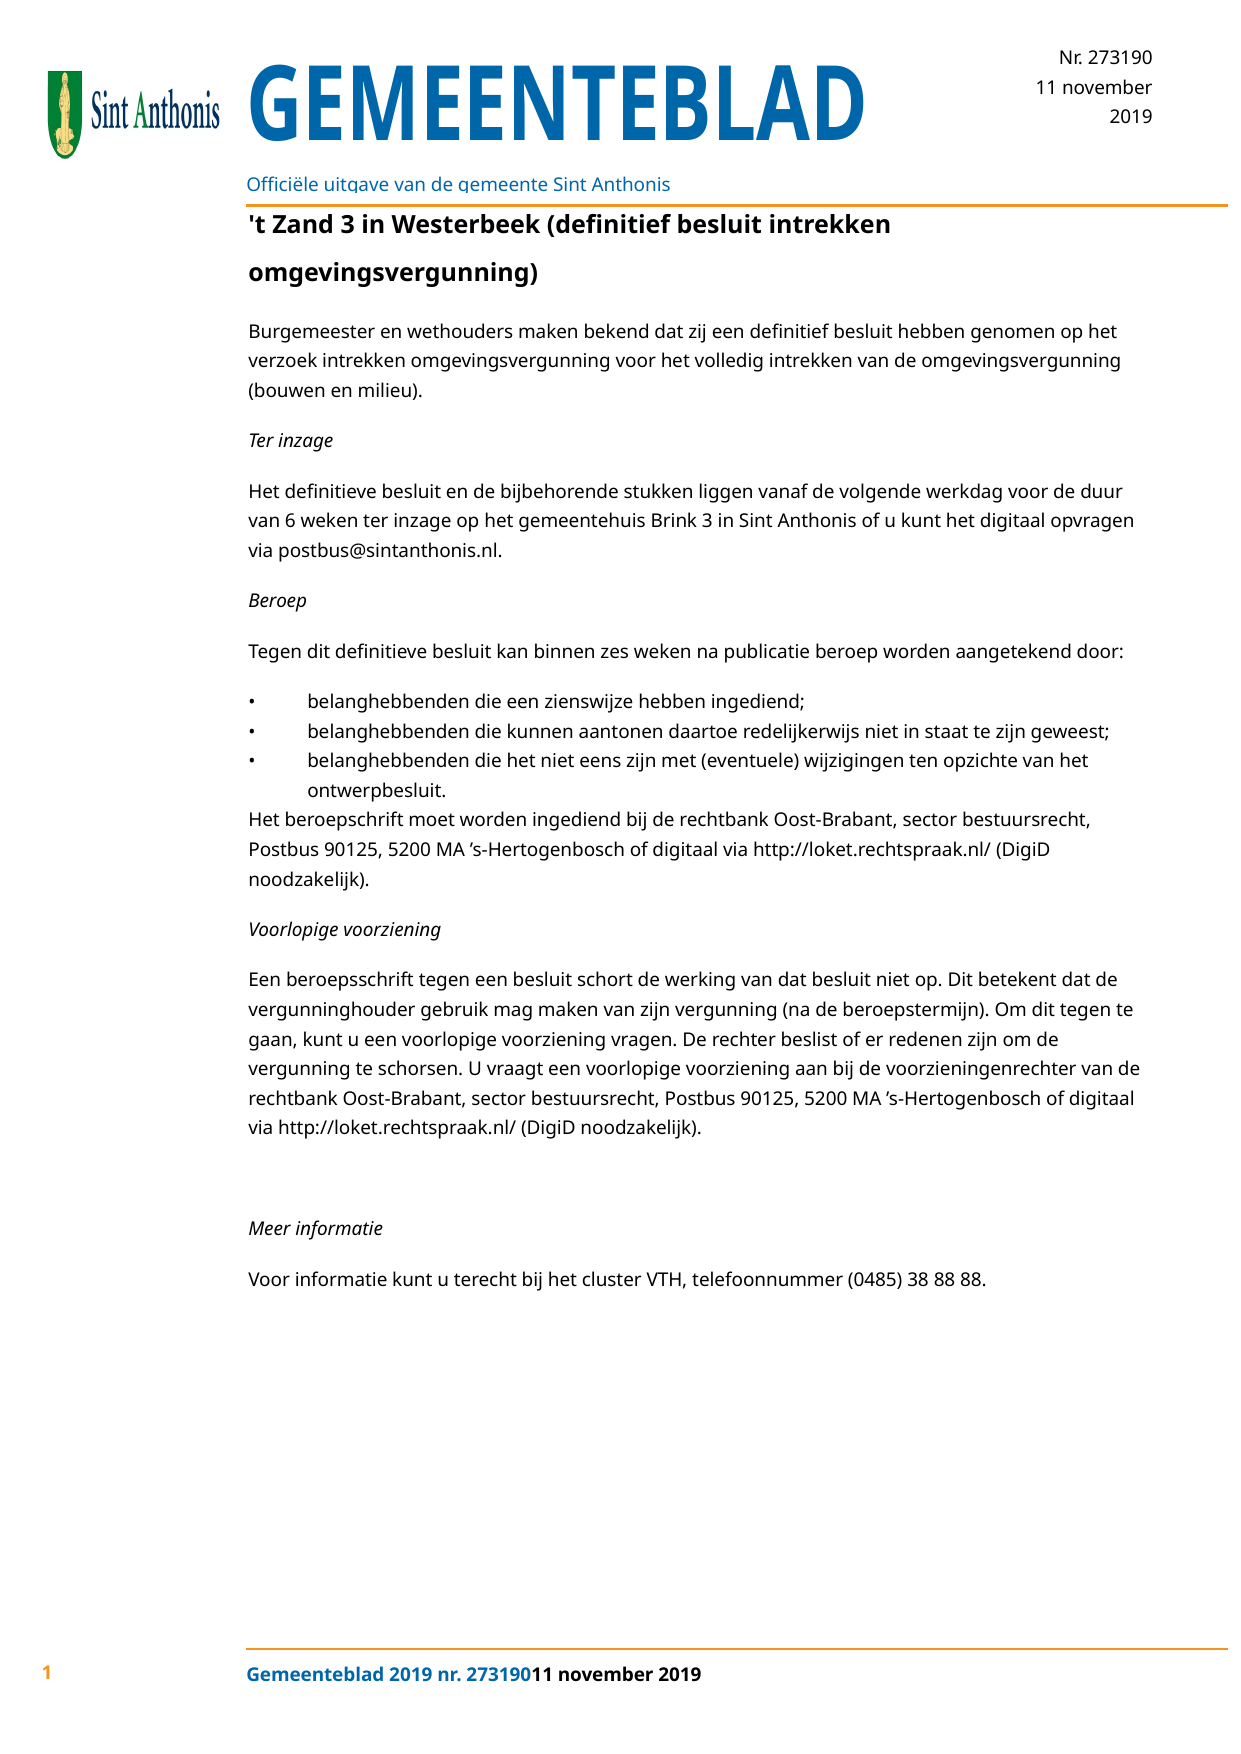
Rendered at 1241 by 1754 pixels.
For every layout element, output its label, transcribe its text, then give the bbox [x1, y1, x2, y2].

picture [41, 47, 231, 172]
text Ter inzage [248, 427, 1152, 453]
text Voor informatie kunt u terecht bij het cluster VTH, telefoonnummer (0485) 38 88 88. [248, 1266, 1152, 1292]
text Burgemeester en wethouders maken bekend dat zij een definitief besluit hebben genomen op het verzoek intrekken omgevingsvergunning voor het volledig intrekken van de omgevingsvergunning (bouwen en milieu). [248, 318, 1152, 403]
list belanghebbenden die kunnen aantonen daartoe redelijkerwijs niet in staat te zijn geweest; [248, 718, 1152, 744]
list belanghebbenden die een zienswijze hebben ingediend; [248, 688, 1152, 714]
text Tegen dit definitieve besluit kan binnen zes weken na publicatie beroep worden aangetekend door: [248, 638, 1152, 664]
text Een beroepsschrift tegen een besluit schort de werking van dat besluit niet op. Dit betekent dat de vergunninghouder gebruik mag maken van zijn vergunning (na de beroepstermijn). Om dit tegen te gaan, kunt u een voorlopige voorziening vragen. De rechter beslist of er redenen zijn om de vergunning te schorsen. U vraagt een voorlopige voorziening aan bij de voorzieningenrechter van de rechtbank Oost-Brabant, sector bestuursrecht, Postbus 90125, 5200 MA ’s-Hertogenbosch of digitaal via http://loket.rechtspraak.nl/ (DigiD noodzakelijk). [248, 967, 1152, 1140]
text Het beroepschrift moet worden ingediend bij de rechtbank Oost-Brabant, sector bestuursrecht, Postbus 90125, 5200 MA ’s-Hertogenbosch of digitaal via http://loket.rechtspraak.nl/ (DigiD noodzakelijk). [248, 807, 1152, 892]
text Het definitieve besluit en de bijbehorende stukken liggen vanaf de volgende werkdag voor de duur van 6 weken ter inzage op het gemeentehuis Brink 3 in Sint Anthonis of u kunt het digitaal opvragen via postbus@sintanthonis.nl. [248, 478, 1152, 563]
list belanghebbenden die het niet eens zijn met (eventuele) wijzigingen ten opzichte van het ontwerpbesluit. [248, 747, 1152, 803]
text 't Zand 3 in Westerbeek (definitief besluit intrekken omgevingsvergunning) [248, 207, 1152, 288]
text Beroep [248, 587, 1152, 613]
text Voorlopige voorziening [248, 916, 1152, 942]
text Meer informatie [248, 1215, 1152, 1241]
